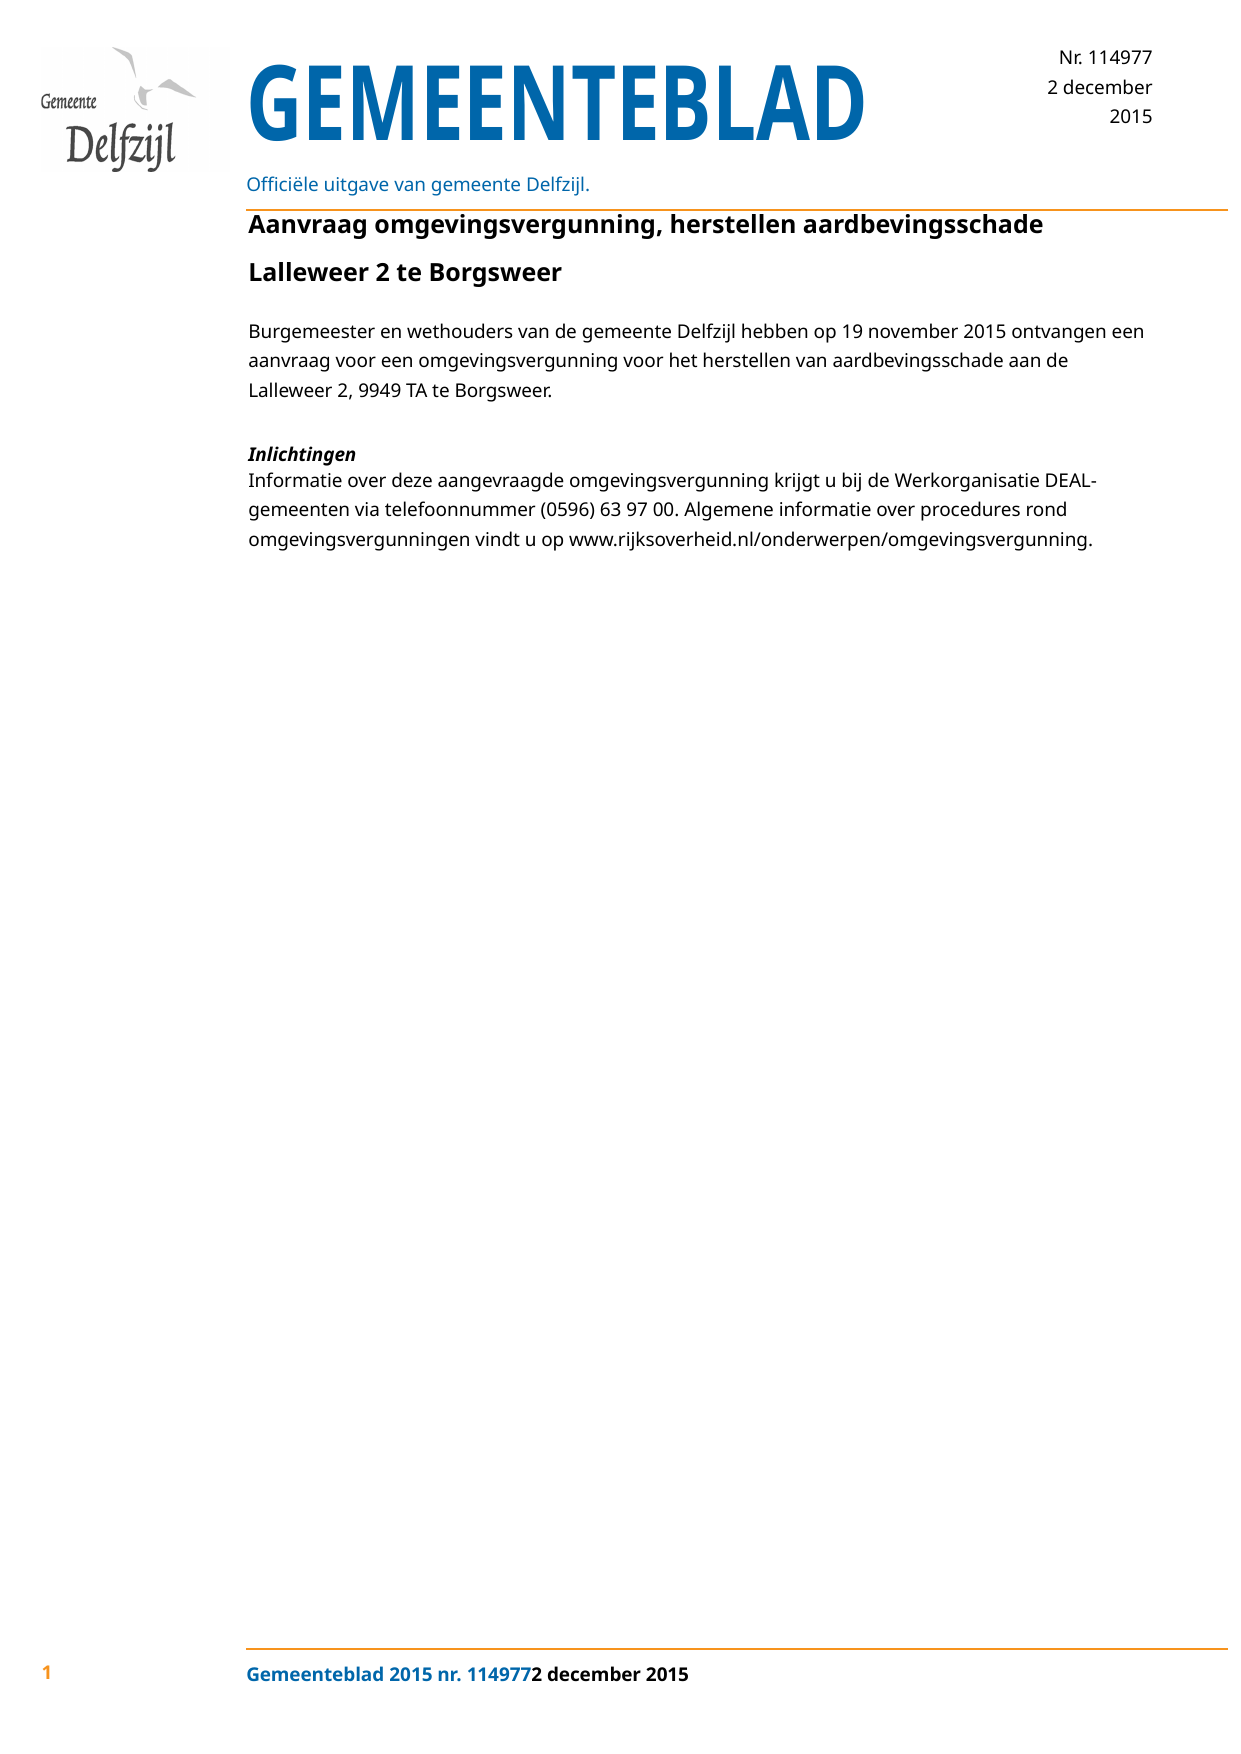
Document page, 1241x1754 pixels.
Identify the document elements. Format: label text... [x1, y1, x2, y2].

text Informatie over deze aangevraagde omgevingsvergunning krijgt u bij de Werkorganisatie DEAL-gemeenten via telefoonnummer (0596) 63 97 00. Algemene informatie over procedures rond omgevingsvergunningen vindt u op www.rijksoverheid.nl/onderwerpen/omgevingsvergunning. [248, 467, 1152, 552]
text Aanvraag omgevingsvergunning, herstellen aardbevingsschade Lalleweer 2 te Borgsweer [248, 211, 1152, 288]
picture [41, 47, 231, 172]
text Burgemeester en wethouders van de gemeente Delfzijl hebben op 19 november 2015 ontvangen een aanvraag voor een omgevingsvergunning voor het herstellen van aardbevingsschade aan de Lalleweer 2, 9949 TA te Borgsweer. [248, 318, 1152, 403]
text Inlichtingen [248, 441, 1152, 467]
